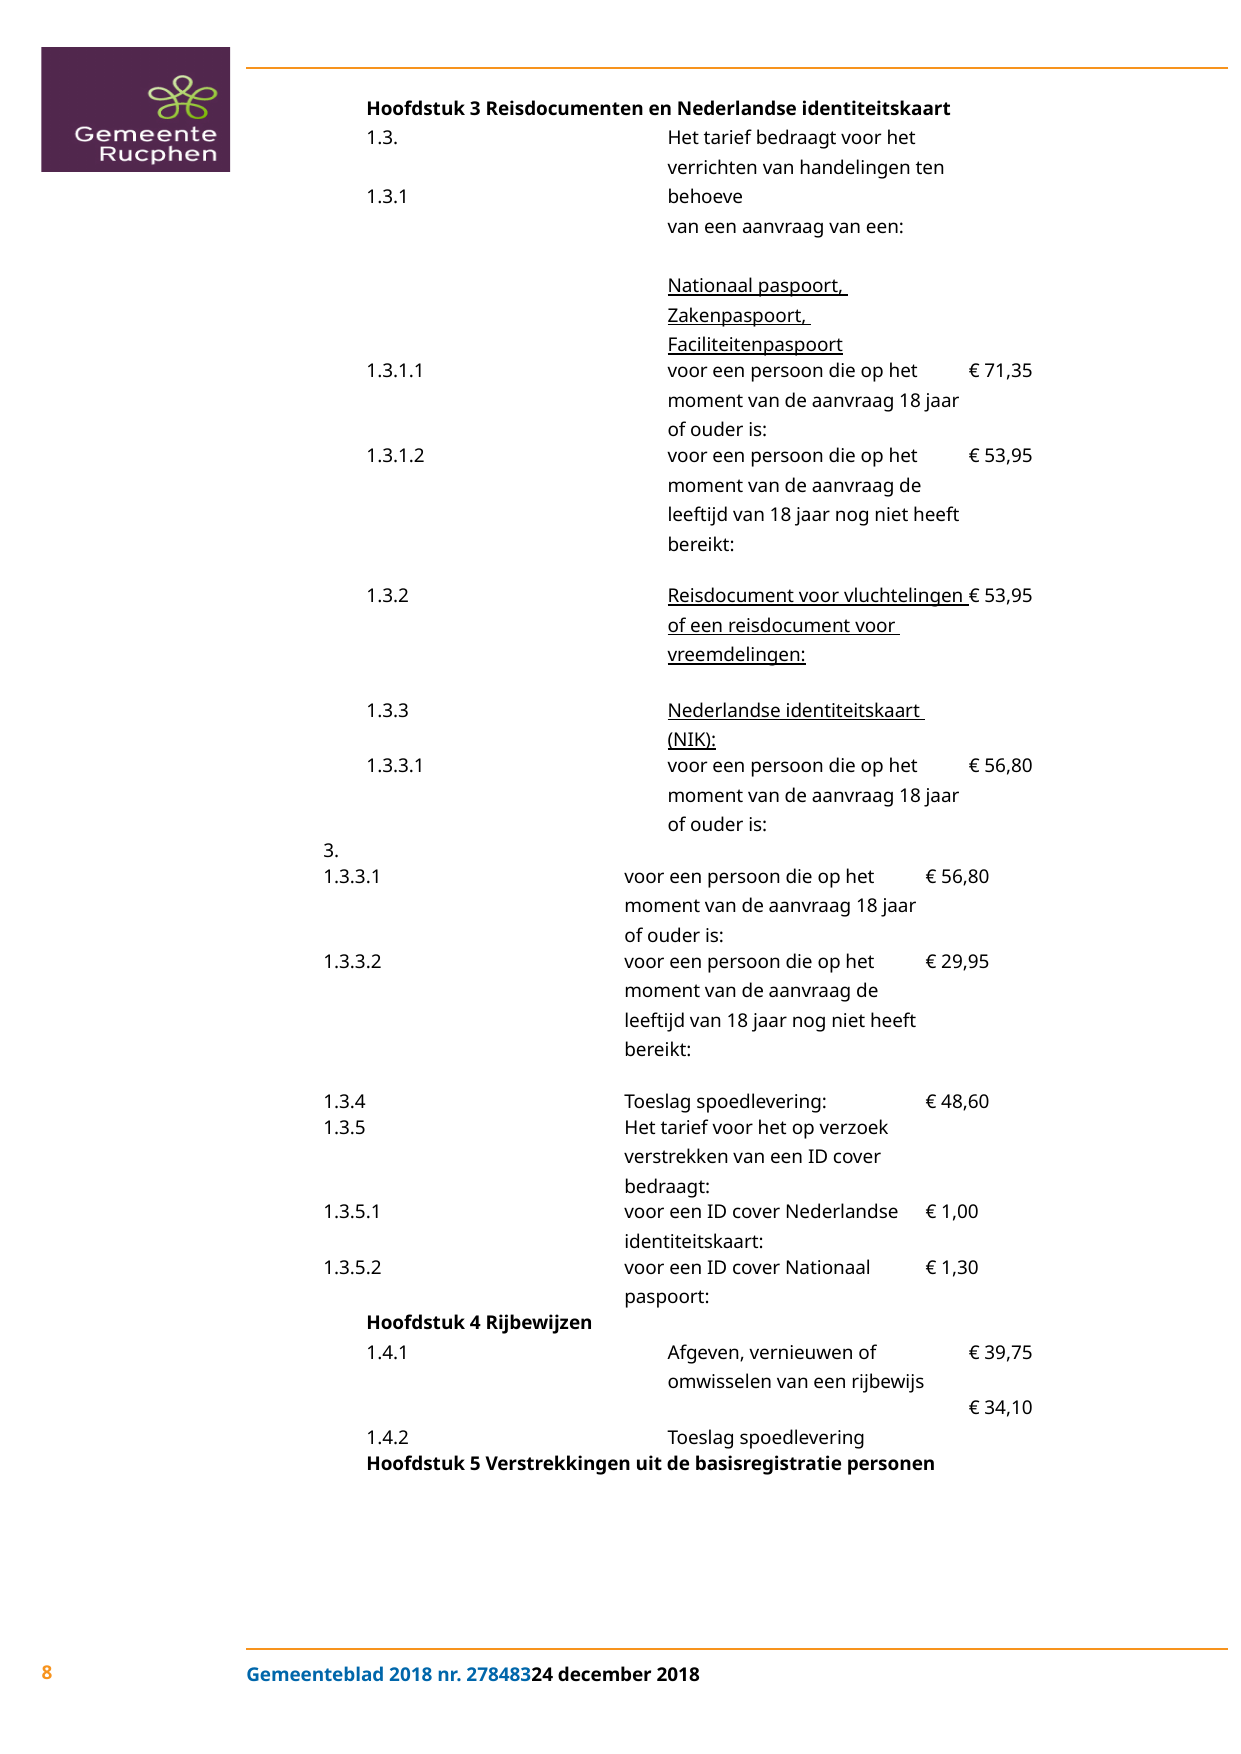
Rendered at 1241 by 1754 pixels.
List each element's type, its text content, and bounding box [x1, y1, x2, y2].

table_header 1.3. 1.3.1 [366, 125, 667, 357]
table_header 1.3.3.1 [323, 863, 624, 948]
table_cell 1.3.1.2 [366, 442, 667, 557]
table_cell [624, 1063, 925, 1088]
table_cell 1.3.5 [323, 1114, 624, 1199]
table_cell voor een persoon die op het moment van de aanvraag 18 jaar of ouder is: [667, 752, 968, 837]
table_cell 1.3.2 [366, 583, 667, 667]
table_cell voor een persoon die op het moment van de aanvraag 18 jaar of ouder is: [667, 357, 968, 442]
table_header [969, 125, 1240, 357]
table_cell Toeslag spoedlevering [667, 1395, 968, 1450]
list Hoofdstuk 3 Reisdocumenten en Nederlandse identiteitskaart [307, 95, 1152, 121]
table_cell voor een ID cover Nationaal paspoort: [624, 1254, 925, 1309]
table_header Afgeven, vernieuwen of omwisselen van een rijbewijs [667, 1339, 968, 1394]
table_cell [969, 667, 1240, 752]
table_cell [969, 557, 1240, 582]
picture [41, 47, 231, 172]
table_cell Toeslag spoedlevering: [624, 1088, 925, 1114]
table_cell Nederlandse identiteitskaart (NIK): [667, 667, 968, 752]
table_cell € 1,30 [925, 1254, 1227, 1309]
table_cell 1.3.3 [366, 667, 667, 752]
table_cell € 56,80 [969, 752, 1240, 837]
table_cell 1.3.3.2 [323, 948, 624, 1062]
table_cell € 34,10 [969, 1395, 1240, 1450]
table_cell of een reisdocument voor vreemdelingen: [667, 605, 968, 667]
table_cell € 53,95 [969, 442, 1240, 557]
table_cell 1.4.2 [366, 1395, 667, 1450]
table_cell 1.3.4 [323, 1088, 624, 1114]
table_header Het tarief bedraagt voor het verrichten van handelingen ten behoeve van een aanvraag van een: Nationaal paspoort, Zakenpaspoort, Faciliteitenpaspoort [667, 125, 968, 357]
table_cell 1.3.5.2 [323, 1254, 624, 1309]
table_cell Reisdocument voor vluchtelingen [667, 583, 968, 604]
table_cell € 1,00 [925, 1199, 1227, 1254]
list Hoofdstuk 4 Rijbewijzen [307, 1309, 1152, 1335]
table_cell [323, 1063, 624, 1088]
table_header € 39,75 [969, 1339, 1240, 1394]
table_cell [925, 1063, 1227, 1088]
table_cell € 29,95 [925, 948, 1227, 1062]
table_cell voor een persoon die op het moment van de aanvraag de leeftijd van 18 jaar nog niet heeft bereikt: [667, 442, 968, 557]
table_header 1.4.1 [366, 1339, 667, 1394]
table_cell € 48,60 [925, 1088, 1227, 1114]
table_cell [366, 557, 667, 582]
table_cell [667, 557, 968, 582]
table_cell € 53,95 [969, 583, 1240, 667]
table_cell voor een persoon die op het moment van de aanvraag de leeftijd van 18 jaar nog niet heeft bereikt: [624, 948, 925, 1062]
table_cell 1.3.3.1 [366, 752, 667, 837]
list Hoofdstuk 5 Verstrekkingen uit de basisregistratie personen [307, 1450, 1152, 1476]
table_cell Het tarief voor het op verzoek verstrekken van een ID cover bedraagt: [624, 1114, 925, 1199]
table_cell € 71,35 [969, 357, 1240, 442]
table_header € 56,80 [925, 863, 1227, 948]
table_cell 1.3.5.1 [323, 1199, 624, 1254]
table_header voor een persoon die op het moment van de aanvraag 18 jaar of ouder is: [624, 863, 925, 948]
table_cell voor een ID cover Nederlandse identiteitskaart: [624, 1199, 925, 1254]
table_cell 1.3.1.1 [366, 357, 667, 442]
table_cell [925, 1114, 1227, 1199]
